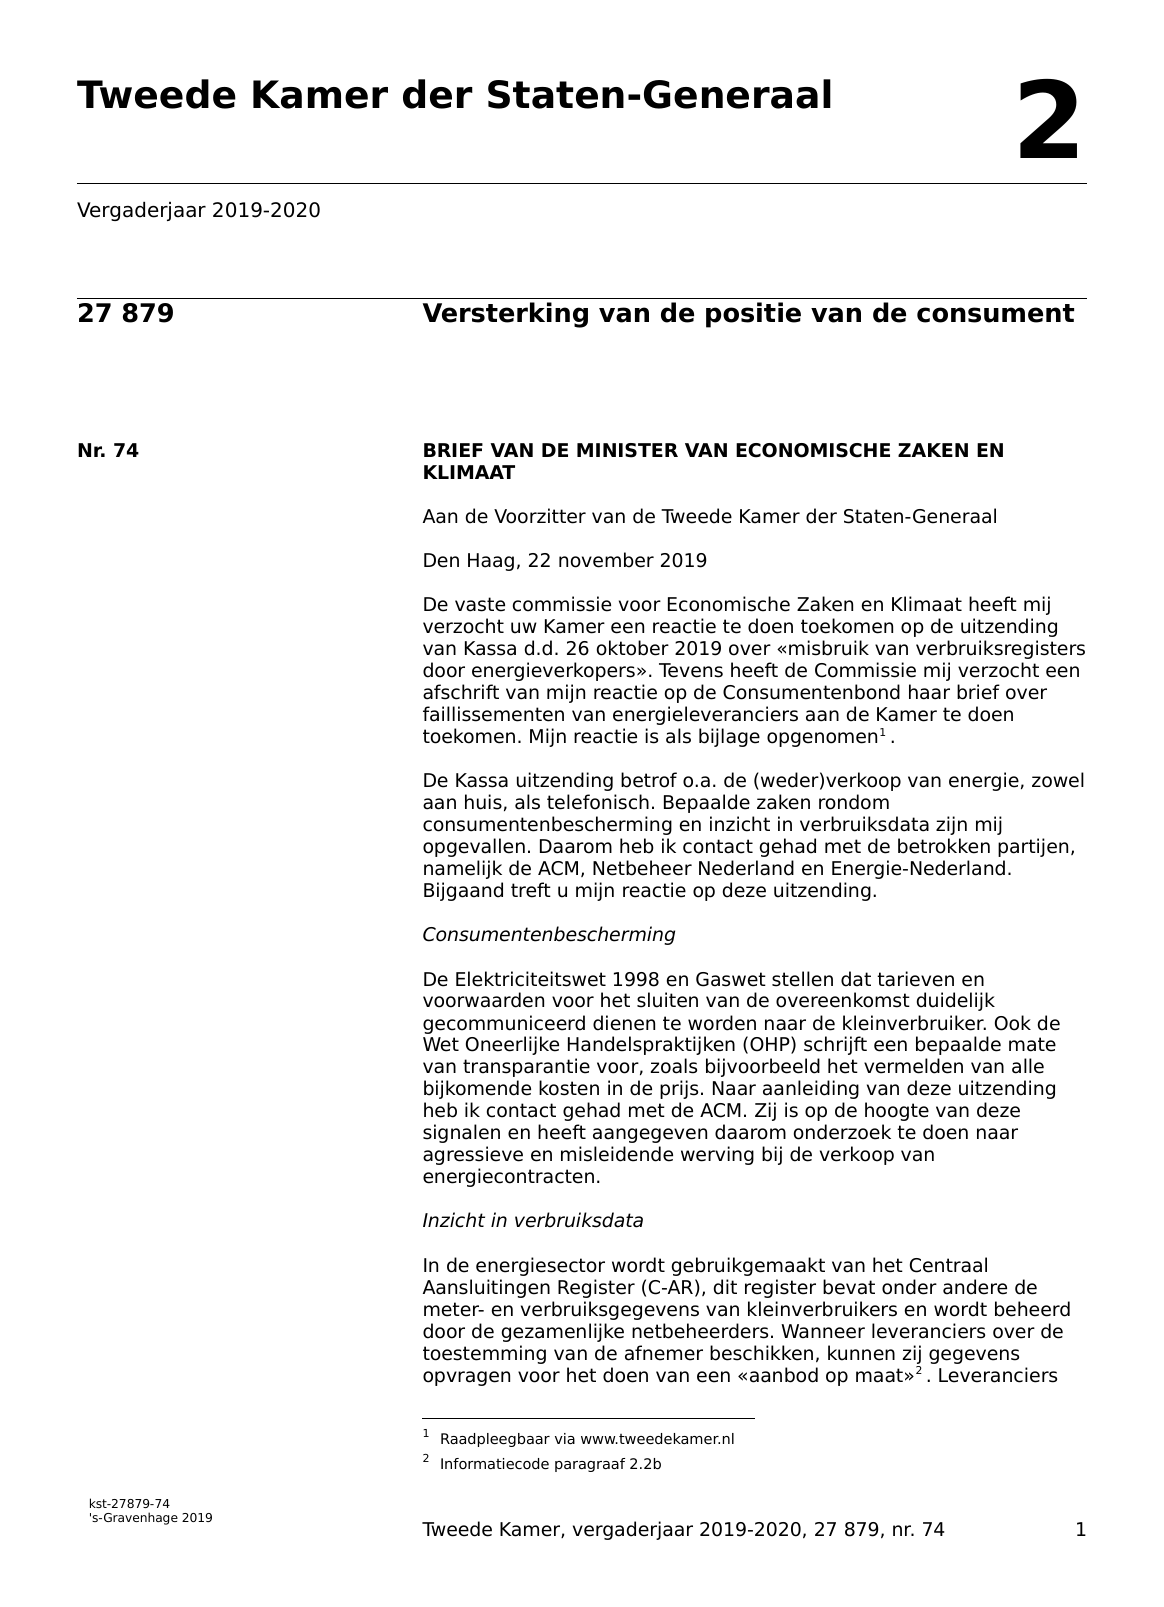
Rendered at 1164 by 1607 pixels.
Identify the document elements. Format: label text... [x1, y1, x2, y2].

subtitle Consumentenbescherming [422, 924, 1087, 946]
text De Elektriciteitswet 1998 en Gaswet stellen dat tarieven en voorwaarden voor het sluiten van de overeenkomst duidelijk gecommuniceerd dienen te worden naar de kleinverbruiker. Ook de Wet Oneerlijke Handelspraktijken (OHP) schrijft een bepaalde mate van transparantie voor, zoals bijvoorbeeld het vermelden van alle bijkomende kosten in de prijs. Naar aanleiding van deze uitzending heb ik contact gehad met de ACM. Zij is op de hoogte van deze signalen en heeft aangegeven daarom onderzoek te doen naar agressieve en misleidende werving bij de verkoop van energiecontracten. [422, 968, 1087, 1188]
table_header 2 [886, 59, 1087, 183]
text Den Haag, 22 november 2019 [422, 550, 1087, 572]
text Aan de Voorzitter van de Tweede Kamer der Staten-Generaal [422, 506, 1087, 528]
text kst-27879-74 [88, 1497, 323, 1511]
table_header Tweede Kamer der Staten-Generaal [77, 59, 886, 183]
text Raadpleegbaar via www.tweedekamer.nl [422, 1427, 1087, 1449]
text De Kassa uitzending betrof o.a. de (weder)verkoop van energie, zowel aan huis, als telefonisch. Bepaalde zaken rondom consumentenbescherming en inzicht in verbruiksdata zijn mij opgevallen. Daarom heb ik contact gehad met de betrokken partijen, namelijk de ACM, Netbeheer Nederland en Energie-Nederland. Bijgaand treft u mijn reactie op deze uitzending. [422, 770, 1087, 902]
text De vaste commissie voor Economische Zaken en Klimaat heeft mij verzocht uw Kamer een reactie te doen toekomen op de uitzending van Kassa d.d. 26 oktober 2019 over «misbruik van verbruiksregisters door energieverkopers». Tevens heeft de Commissie mij verzocht een afschrift van mijn reactie op de Consumentenbond haar brief over faillissementen van energieleveranciers aan de Kamer te doen toekomen. Mijn reactie is als bijlage opgenomen. [422, 594, 1087, 748]
subtitle Inzicht in verbruiksdata [422, 1210, 1087, 1232]
text In de energiesector wordt gebruikgemaakt van het Centraal Aansluitingen Register (C-AR), dit register bevat onder andere de meter- en verbruiksgegevens van kleinverbruikers en wordt beheerd door de gezamenlijke netbeheerders. Wanneer leveranciers over de toestemming van de afnemer beschikken, kunnen zij gegevens opvragen voor het doen van een «aanbod op maat». Leveranciers [422, 1254, 1087, 1386]
text Informatiecode paragraaf 2.2b [422, 1452, 1087, 1474]
text 's-Gravenhage 2019 [88, 1511, 323, 1525]
subtitle Nr. 74 BRIEF VAN DE MINISTER VAN ECONOMISCHE ZAKEN EN KLIMAAT [77, 440, 1087, 484]
subtitle 27 879 Versterking van de positie van de consument [77, 299, 1087, 329]
table_cell Vergaderjaar 2019-2020 [77, 184, 1087, 298]
